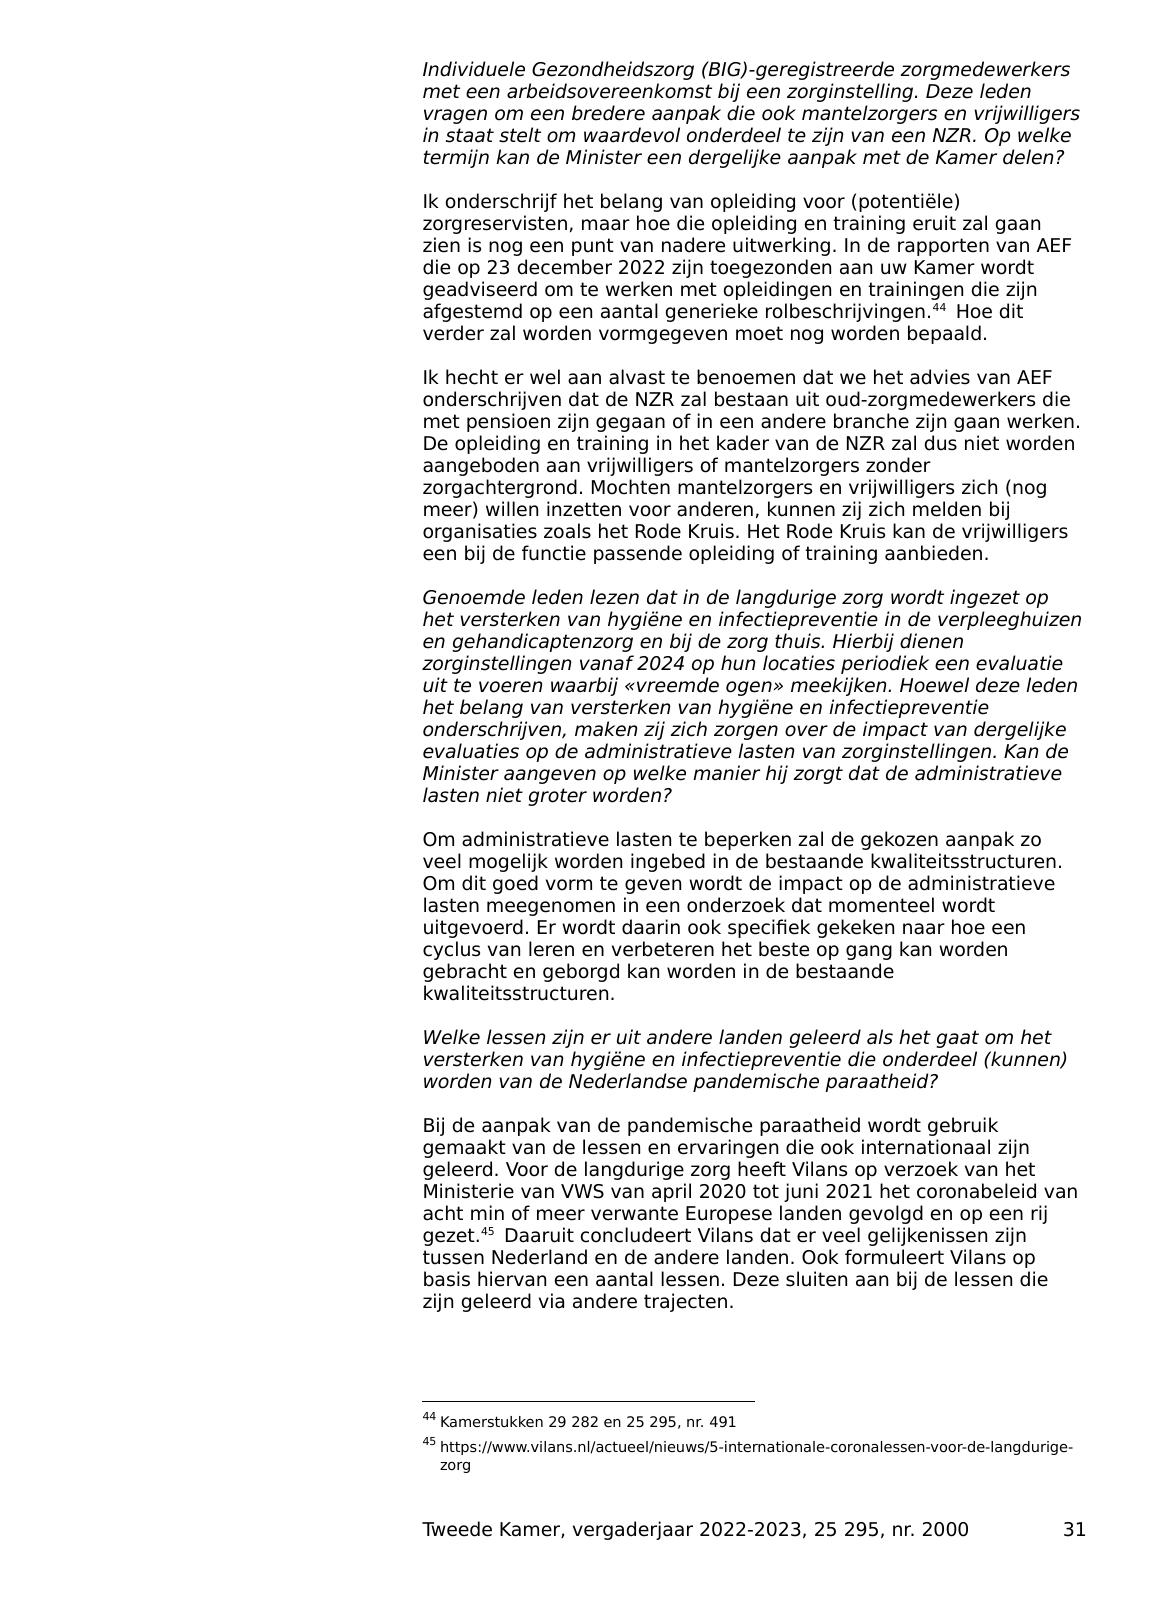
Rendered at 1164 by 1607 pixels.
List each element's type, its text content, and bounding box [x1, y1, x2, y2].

text Ik onderschrijf het belang van opleiding voor (potentiële) zorgreservisten, maar hoe die opleiding en training eruit zal gaan zien is nog een punt van nadere uitwerking. In de rapporten van AEF die op 23 december 2022 zijn toegezonden aan uw Kamer wordt geadviseerd om te werken met opleidingen en trainingen die zijn afgestemd op een aantal generieke rolbeschrijvingen. Hoe dit verder zal worden vormgegeven moet nog worden bepaald. [422, 191, 1087, 345]
text Bij de aanpak van de pandemische paraatheid wordt gebruik gemaakt van de lessen en ervaringen die ook internationaal zijn geleerd. Voor de langdurige zorg heeft Vilans op verzoek van het Ministerie van VWS van april 2020 tot juni 2021 het coronabeleid van acht min of meer verwante Europese landen gevolgd en op een rij gezet. Daaruit concludeert Vilans dat er veel gelijkenissen zijn tussen Nederland en de andere landen. Ook formuleert Vilans op basis hiervan een aantal lessen. Deze sluiten aan bij de lessen die zijn geleerd via andere trajecten. [422, 1115, 1087, 1313]
text Genoemde leden lezen dat in de langdurige zorg wordt ingezet op het versterken van hygiëne en infectiepreventie in de verpleeghuizen en gehandicaptenzorg en bij de zorg thuis. Hierbij dienen zorginstellingen vanaf 2024 op hun locaties periodiek een evaluatie uit te voeren waarbij «vreemde ogen» meekijken. Hoewel deze leden het belang van versterken van hygiëne en infectiepreventie onderschrijven, maken zij zich zorgen over de impact van dergelijke evaluaties op de administratieve lasten van zorginstellingen. Kan de Minister aangeven op welke manier hij zorgt dat de administratieve lasten niet groter worden? [422, 587, 1087, 807]
text Om administratieve lasten te beperken zal de gekozen aanpak zo veel mogelijk worden ingebed in de bestaande kwaliteitsstructuren. Om dit goed vorm te geven wordt de impact op de administratieve lasten meegenomen in een onderzoek dat momenteel wordt uitgevoerd. Er wordt daarin ook specifiek gekeken naar hoe een cyclus van leren en verbeteren het beste op gang kan worden gebracht en geborgd kan worden in de bestaande kwaliteitsstructuren. [422, 829, 1087, 1005]
text https://www.vilans.nl/actueel/nieuws/5-internationale-coronalessen-voor-de-langdurige-zorg [422, 1435, 1087, 1474]
text Ik hecht er wel aan alvast te benoemen dat we het advies van AEF onderschrijven dat de NZR zal bestaan uit oud-zorgmedewerkers die met pensioen zijn gegaan of in een andere branche zijn gaan werken. De opleiding en training in het kader van de NZR zal dus niet worden aangeboden aan vrijwilligers of mantelzorgers zonder zorgachtergrond. Mochten mantelzorgers en vrijwilligers zich (nog meer) willen inzetten voor anderen, kunnen zij zich melden bij organisaties zoals het Rode Kruis. Het Rode Kruis kan de vrijwilligers een bij de functie passende opleiding of training aanbieden. [422, 367, 1087, 565]
text Individuele Gezondheidszorg (BIG)-geregistreerde zorgmedewerkers met een arbeidsovereenkomst bij een zorginstelling. Deze leden vragen om een bredere aanpak die ook mantelzorgers en vrijwilligers in staat stelt om waardevol onderdeel te zijn van een NZR. Op welke termijn kan de Minister een dergelijke aanpak met de Kamer delen? [422, 59, 1087, 169]
text Welke lessen zijn er uit andere landen geleerd als het gaat om het versterken van hygiëne en infectiepreventie die onderdeel (kunnen) worden van de Nederlandse pandemische paraatheid? [422, 1027, 1087, 1093]
text Kamerstukken 29 282 en 25 295, nr. 491 [422, 1410, 1087, 1432]
